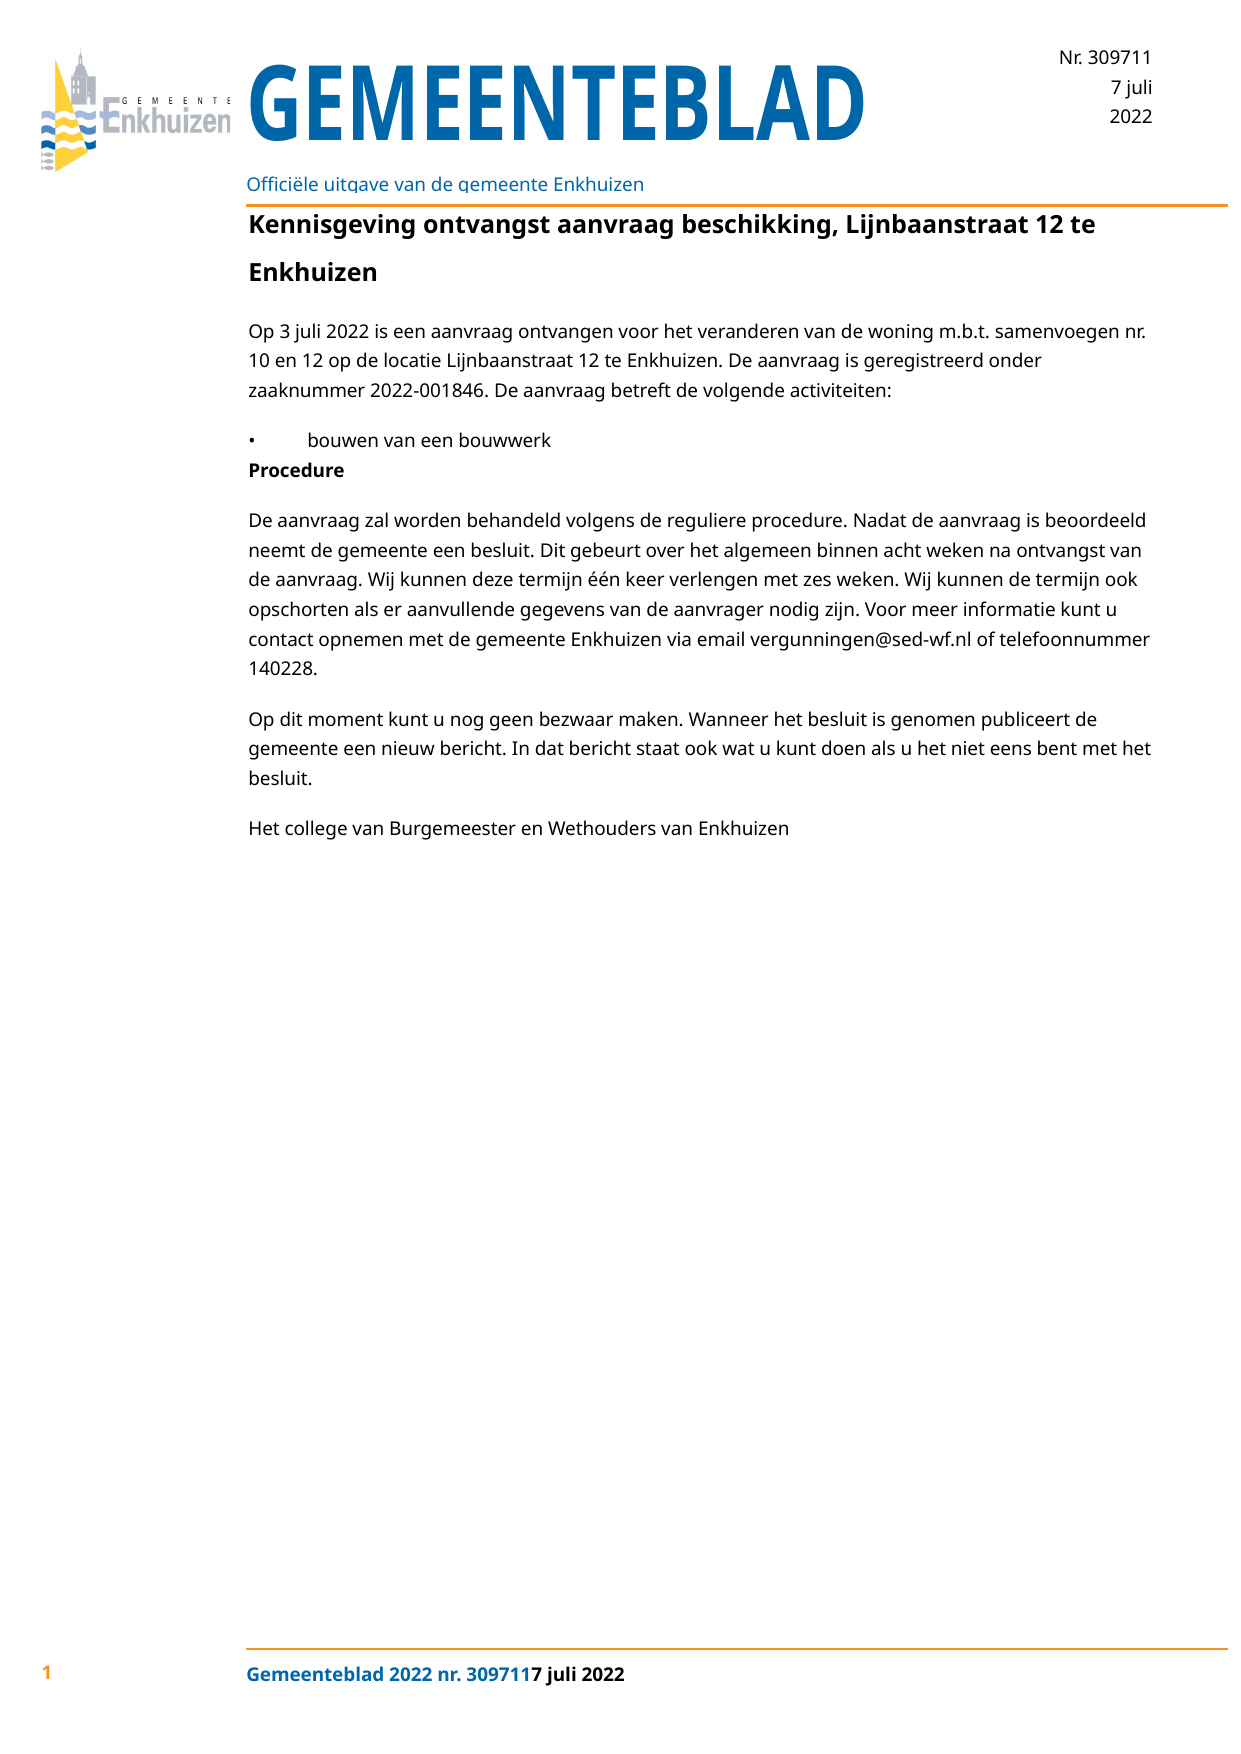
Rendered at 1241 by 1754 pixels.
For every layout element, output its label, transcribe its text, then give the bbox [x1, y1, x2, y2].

text Het college van Burgemeester en Wethouders van Enkhuizen [248, 815, 1152, 841]
text Kennisgeving ontvangst aanvraag beschikking, Lijnbaanstraat 12 te Enkhuizen [248, 207, 1152, 288]
picture [41, 47, 231, 172]
list bouwen van een bouwwerk [248, 427, 1152, 453]
text Procedure [248, 457, 1152, 483]
text Op dit moment kunt u nog geen bezwaar maken. Wanneer het besluit is genomen publiceert de gemeente een nieuw bericht. In dat bericht staat ook wat u kunt doen als u het niet eens bent met het besluit. [248, 706, 1152, 791]
text Op 3 juli 2022 is een aanvraag ontvangen voor het veranderen van de woning m.b.t. samenvoegen nr. 10 en 12 op de locatie Lijnbaanstraat 12 te Enkhuizen. De aanvraag is geregistreerd onder zaaknummer 2022-001846. De aanvraag betreft de volgende activiteiten: [248, 318, 1152, 403]
text De aanvraag zal worden behandeld volgens de reguliere procedure. Nadat de aanvraag is beoordeeld neemt de gemeente een besluit. Dit gebeurt over het algemeen binnen acht weken na ontvangst van de aanvraag. Wij kunnen deze termijn één keer verlengen met zes weken. Wij kunnen de termijn ook opschorten als er aanvullende gegevens van de aanvrager nodig zijn. Voor meer informatie kunt u contact opnemen met de gemeente Enkhuizen via email vergunningen@sed-wf.nl of telefoonnummer 140228. [248, 507, 1152, 681]
